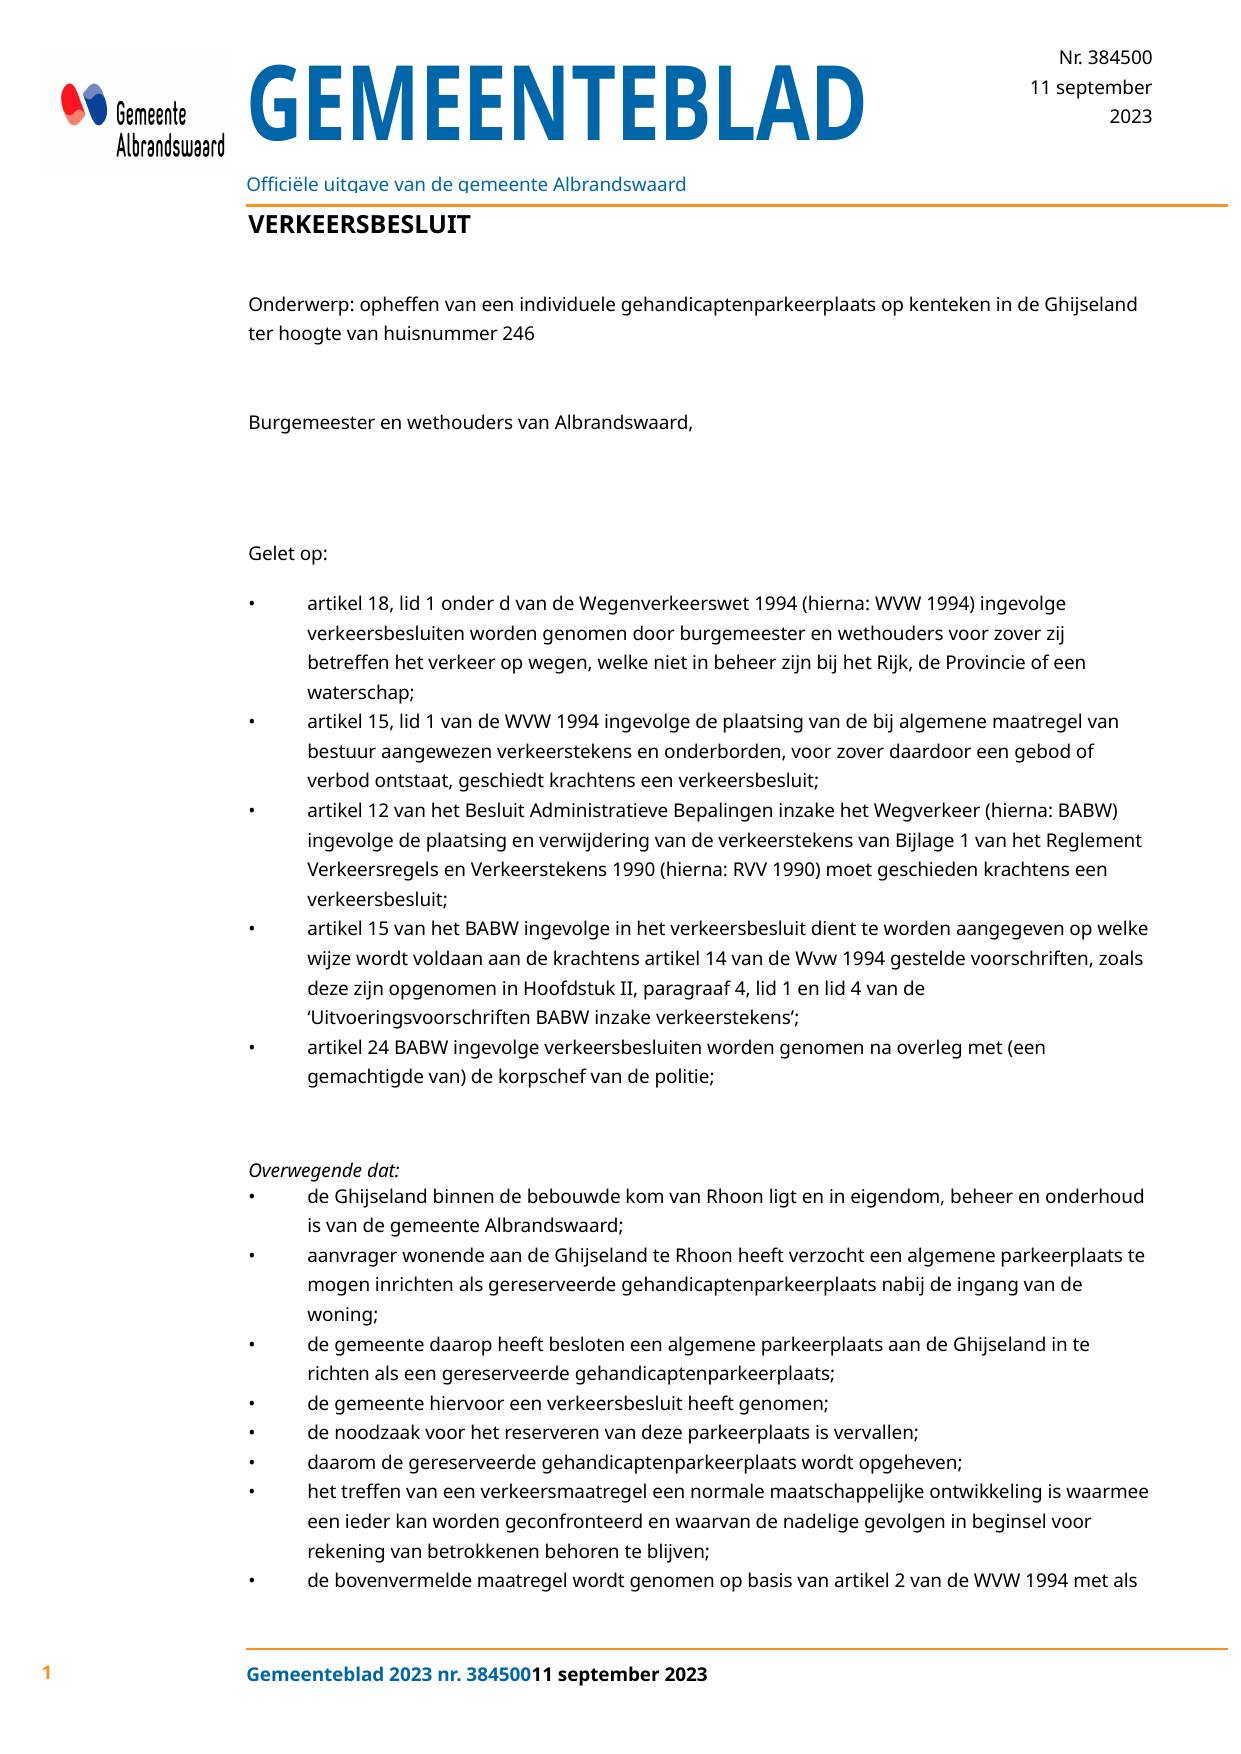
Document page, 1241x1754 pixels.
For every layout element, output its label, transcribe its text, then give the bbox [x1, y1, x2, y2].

list artikel 15 van het BABW ingevolge in het verkeersbesluit dient te worden aangegeven op welke wijze wordt voldaan aan de krachtens artikel 14 van de Wvw 1994 gestelde voorschriften, zoals deze zijn opgenomen in Hoofdstuk II, paragraaf 4, lid 1 en lid 4 van de ‘Uitvoeringsvoorschriften BABW inzake verkeerstekens’; [248, 916, 1152, 1030]
text Overwegende dat: [248, 1157, 1152, 1183]
list artikel 18, lid 1 onder d van de Wegenverkeerswet 1994 (hierna: WVW 1994) ingevolge verkeersbesluiten worden genomen door burgemeester en wethouders voor zover zij betreffen het verkeer op wegen, welke niet in beheer zijn bij het Rijk, de Provincie of een waterschap; [248, 590, 1152, 705]
list het treffen van een verkeersmaatregel een normale maatschappelijke ontwikkeling is waarmee een ieder kan worden geconfronteerd en waarvan de nadelige gevolgen in beginsel voor rekening van betrokkenen behoren te blijven; [248, 1479, 1152, 1563]
text Burgemeester en wethouders van Albrandswaard, [248, 409, 1152, 435]
list artikel 15, lid 1 van de WVW 1994 ingevolge de plaatsing van de bij algemene maatregel van bestuur aangewezen verkeerstekens en onderborden, voor zover daardoor een gebod of verbod ontstaat, geschiedt krachtens een verkeersbesluit; [248, 708, 1152, 793]
list daarom de gereserveerde gehandicaptenparkeerplaats wordt opgeheven; [248, 1449, 1152, 1475]
list aanvrager wonende aan de Ghijseland te Rhoon heeft verzocht een algemene parkeerplaats te mogen inrichten als gereserveerde gehandicaptenparkeerplaats nabij de ingang van de woning; [248, 1242, 1152, 1327]
list de gemeente daarop heeft besloten een algemene parkeerplaats aan de Ghijseland in te richten als een gereserveerde gehandicaptenparkeerplaats; [248, 1331, 1152, 1386]
picture [41, 47, 231, 172]
list de gemeente hiervoor een verkeersbesluit heeft genomen; [248, 1390, 1152, 1416]
text Onderwerp: opheffen van een individuele gehandicaptenparkeerplaats op kenteken in de Ghijseland ter hoogte van huisnummer 246 [248, 291, 1152, 346]
list artikel 12 van het Besluit Administratieve Bepalingen inzake het Wegverkeer (hierna: BABW) ingevolge de plaatsing en verwijdering van de verkeerstekens van Bijlage 1 van het Reglement Verkeersregels en Verkeerstekens 1990 (hierna: RVV 1990) moet geschieden krachtens een verkeersbesluit; [248, 797, 1152, 912]
list de bovenvermelde maatregel wordt genomen op basis van artikel 2 van de WVW 1994 met als [248, 1567, 1152, 1593]
list de noodzaak voor het reserveren van deze parkeerplaats is vervallen; [248, 1419, 1152, 1445]
text Gelet op: [248, 540, 1152, 566]
list de Ghijseland binnen de bebouwde kom van Rhoon ligt en in eigendom, beheer en onderhoud is van de gemeente Albrandswaard; [248, 1183, 1152, 1238]
text VERKEERSBESLUIT [248, 207, 1152, 241]
list artikel 24 BABW ingevolge verkeersbesluiten worden genomen na overleg met (een gemachtigde van) de korpschef van de politie; [248, 1034, 1152, 1089]
